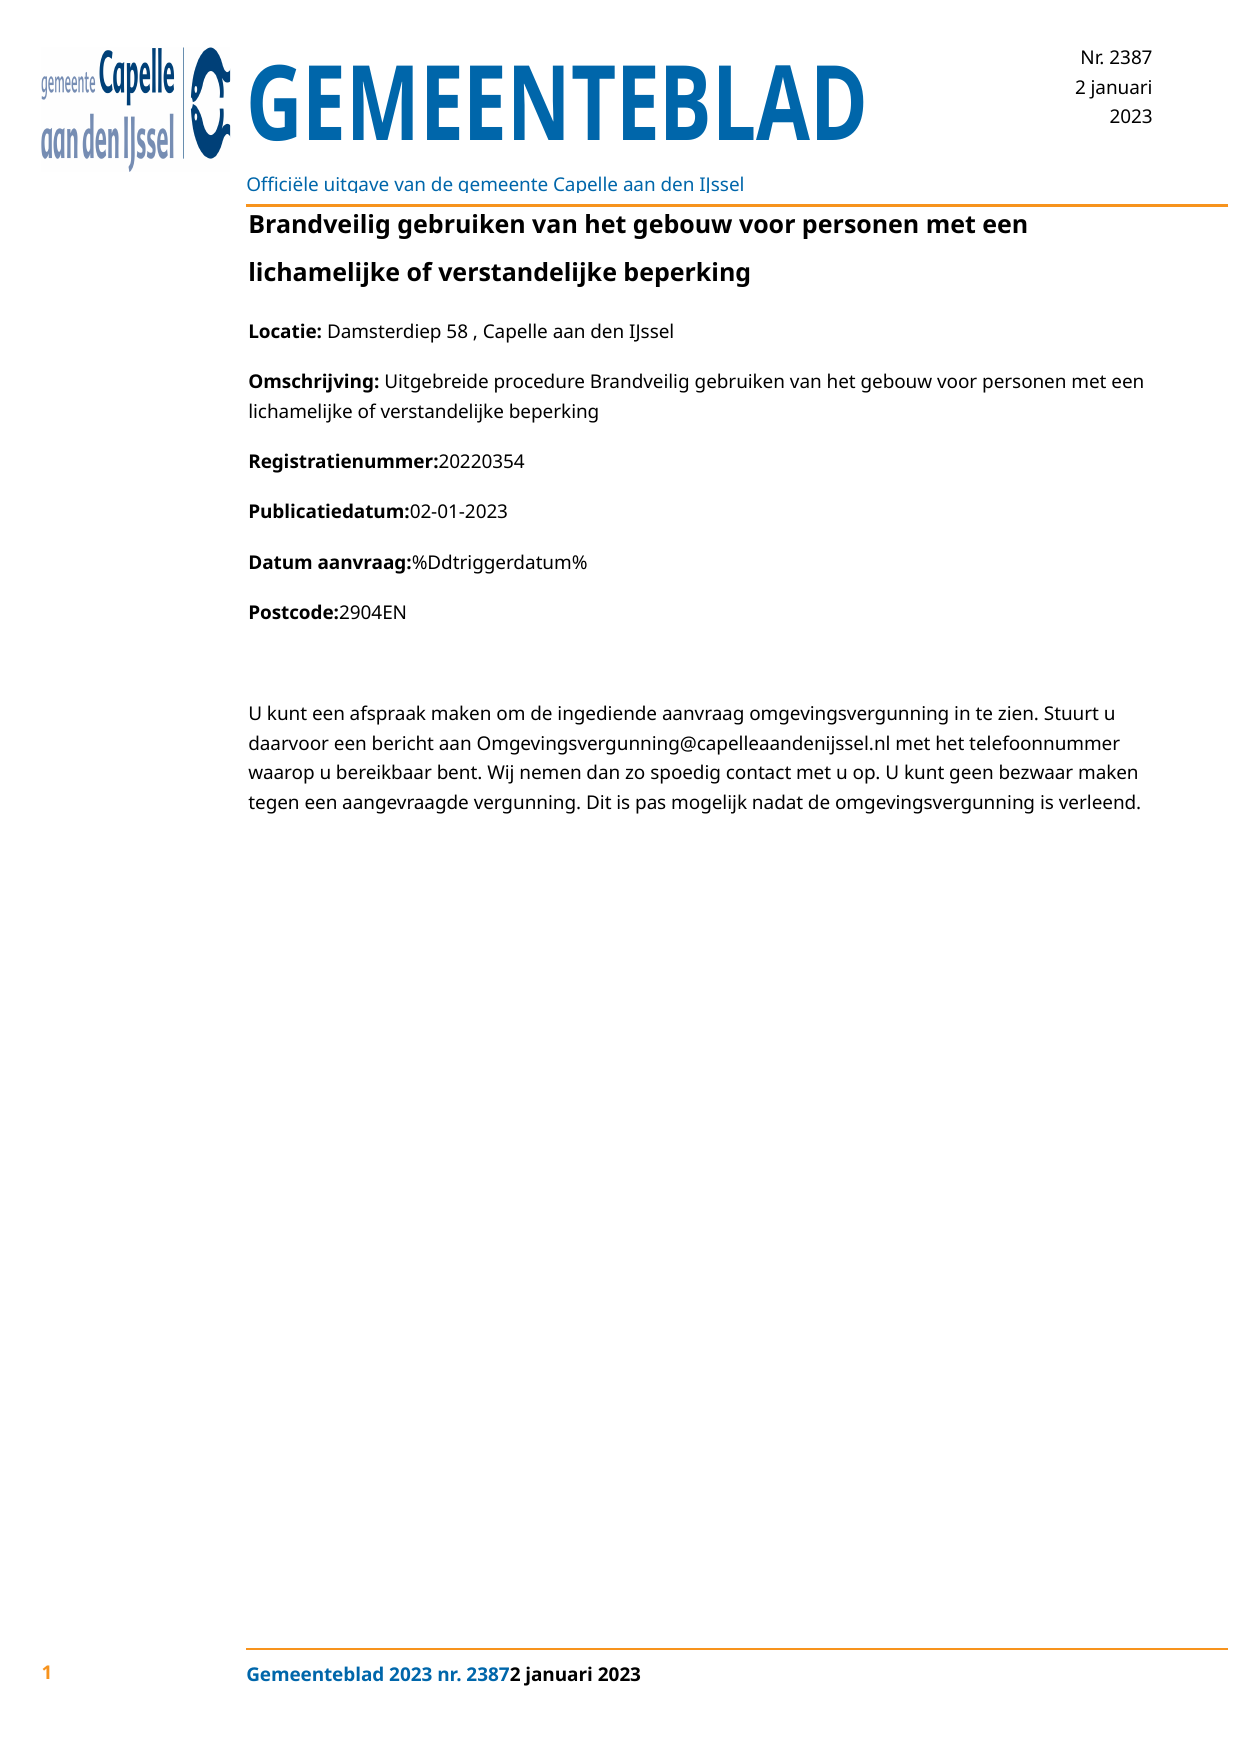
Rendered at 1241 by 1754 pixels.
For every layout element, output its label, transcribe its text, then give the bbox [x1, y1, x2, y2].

text Locatie: Damsterdiep 58 , Capelle aan den IJssel [248, 318, 1152, 344]
text Omschrijving: Uitgebreide procedure Brandveilig gebruiken van het gebouw voor personen met een lichamelijke of verstandelijke beperking [248, 368, 1152, 424]
text Datum aanvraag:%Ddtriggerdatum% [248, 549, 1152, 575]
text U kunt een afspraak maken om de ingediende aanvraag omgevingsvergunning in te zien. Stuurt u daarvoor een bericht aan Omgevingsvergunning@capelleaandenijssel.nl met het telefoonnummer waarop u bereikbaar bent. Wij nemen dan zo spoedig contact met u op. U kunt geen bezwaar maken tegen een aangevraagde vergunning. Dit is pas mogelijk nadat de omgevingsvergunning is verleend. [248, 700, 1152, 815]
picture [41, 47, 231, 172]
text Postcode:2904EN [248, 599, 1152, 625]
text Publicatiedatum:02-01-2023 [248, 499, 1152, 524]
text Registratienummer:20220354 [248, 448, 1152, 474]
text Brandveilig gebruiken van het gebouw voor personen met een lichamelijke of verstandelijke beperking [248, 207, 1152, 288]
